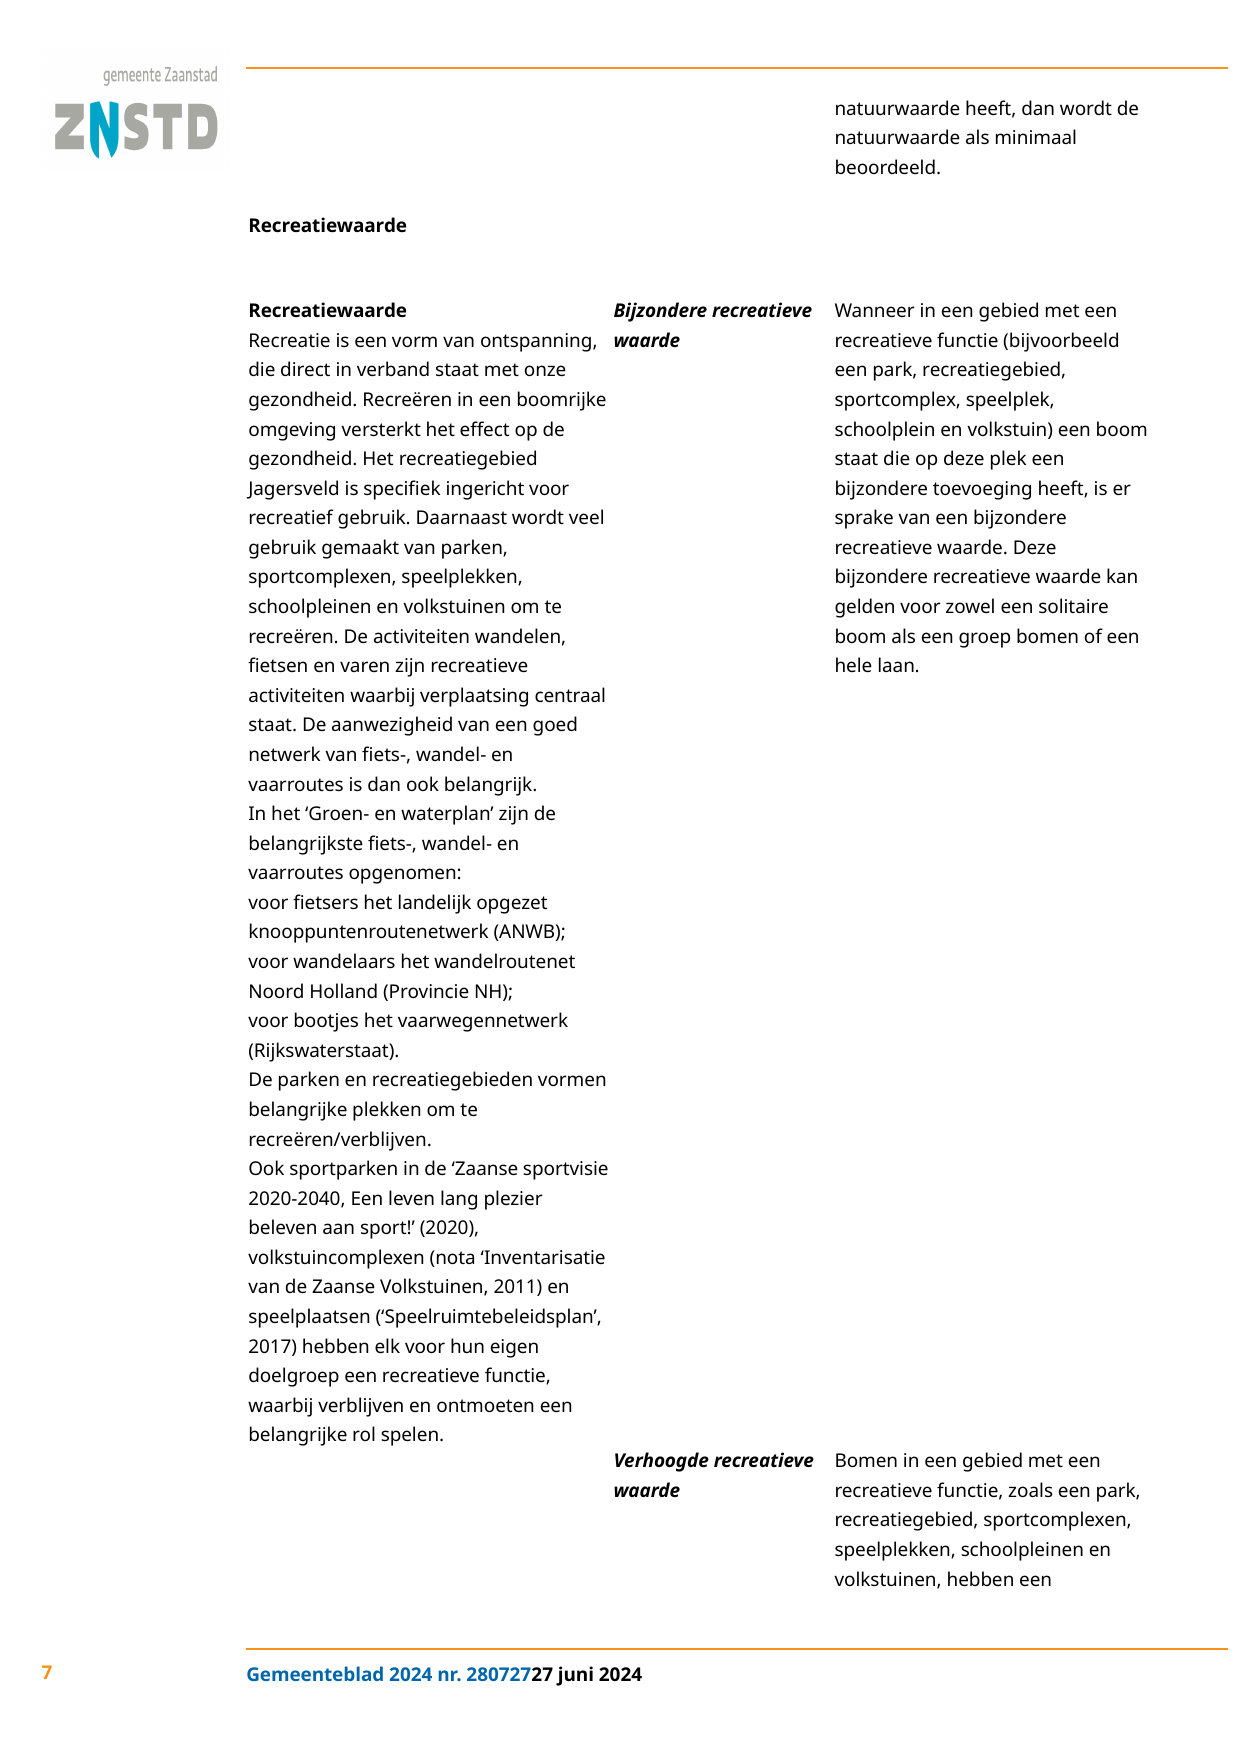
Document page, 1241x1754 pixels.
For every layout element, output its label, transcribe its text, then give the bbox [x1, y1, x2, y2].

table_cell Wanneer in een gebied met een recreatieve functie (bijvoorbeeld een park, recreatiegebied, sportcomplex, speelplek, schoolplein en volkstuin) een boom staat die op deze plek een bijzondere toevoeging heeft, is er sprake van een bijzondere recreatieve waarde. Deze bijzondere recreatieve waarde kan gelden voor zowel een solitaire boom als een groep bomen of een hele laan. [834, 298, 1152, 1447]
table_cell Bijzondere recreatieve waarde [613, 298, 834, 1447]
table_cell Verhoogde recreatieve waarde [613, 1448, 834, 1591]
table_header [248, 272, 613, 297]
table_cell Bomen in een gebied met een recreatieve functie, zoals een park, recreatiegebied, sportcomplexen, speelplekken, schoolpleinen en volkstuinen, hebben een [834, 1448, 1152, 1591]
table_cell Recreatiewaarde Recreatie is een vorm van ontspanning, die direct in verband staat met onze gezondheid. Recreëren in een boomrijke omgeving versterkt het effect op de gezondheid. Het recreatiegebied Jagersveld is specifiek ingericht voor recreatief gebruik. Daarnaast wordt veel gebruik gemaakt van parken, sportcomplexen, speelplekken, schoolpleinen en volkstuinen om te recreëren. De activiteiten wandelen, fietsen en varen zijn recreatieve activiteiten waarbij verplaatsing centraal staat. De aanwezigheid van een goed netwerk van fiets-, wandel- en vaarroutes is dan ook belangrijk. In het ‘Groen- en waterplan’ zijn de belangrijkste fiets-, wandel- en vaarroutes opgenomen: voor fietsers het landelijk opgezet knooppuntenroutenetwerk (ANWB); voor wandelaars het wandelroutenet Noord Holland (Provincie NH); voor bootjes het vaarwegennetwerk (Rijkswaterstaat). De parken en recreatiegebieden vormen belangrijke plekken om te recreëren/verblijven. Ook sportparken in de ‘Zaanse sportvisie 2020-2040, Een leven lang plezier beleven aan sport!’ (2020), volkstuincomplexen (nota ‘Inventarisatie van de Zaanse Volkstuinen, 2011) en speelplaatsen (‘Speelruimtebeleidsplan’, 2017) hebben elk voor hun eigen doelgroep een recreatieve functie, waarbij verblijven en ontmoeten een belangrijke rol spelen. [248, 298, 613, 1447]
table_cell [613, 95, 834, 180]
table_cell [248, 1448, 613, 1591]
table_cell [248, 95, 613, 180]
table_cell natuurwaarde heeft, dan wordt de natuurwaarde als minimaal beoordeeld. [834, 95, 1152, 180]
picture [41, 47, 231, 172]
text Recreatiewaarde [248, 212, 1152, 238]
table_header [613, 272, 834, 297]
table_header [834, 272, 1152, 297]
